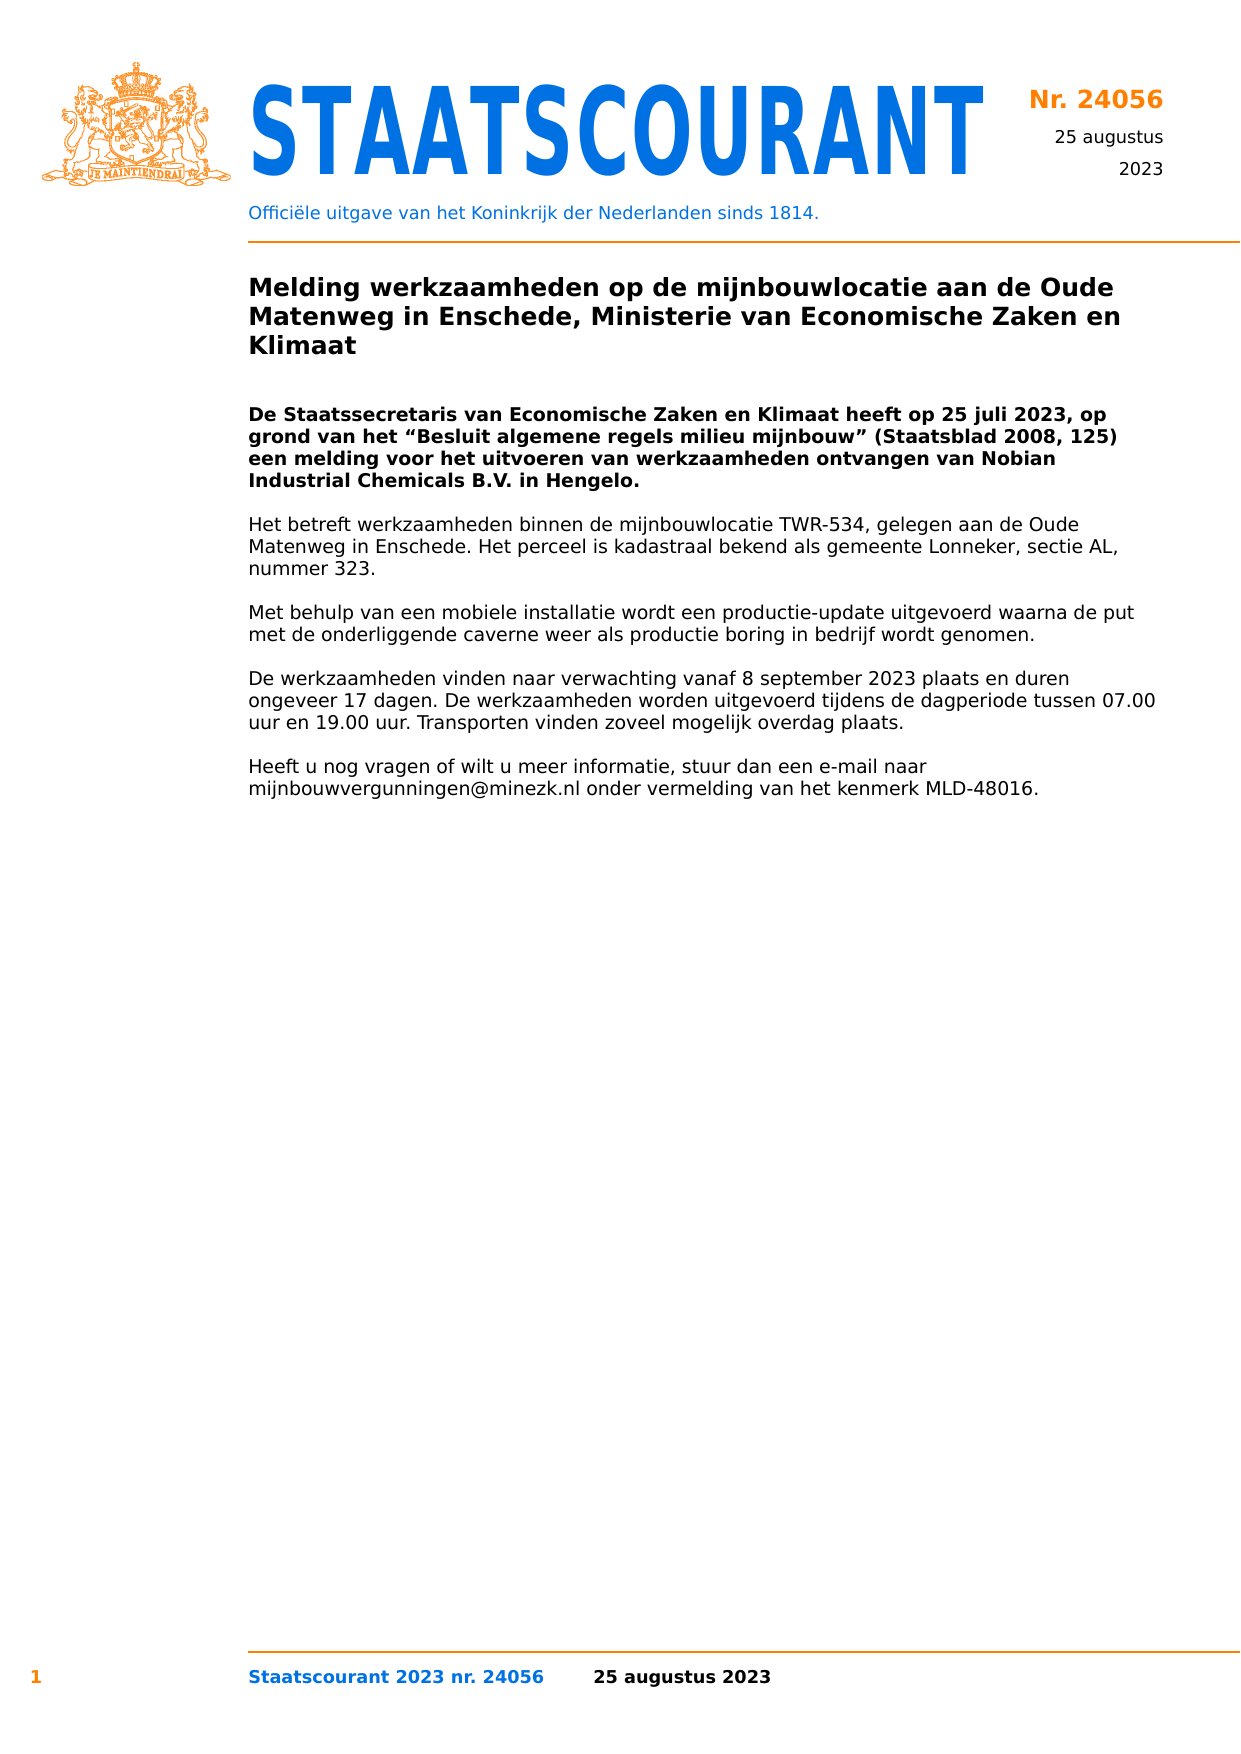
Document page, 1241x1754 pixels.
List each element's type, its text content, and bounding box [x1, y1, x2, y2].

table_cell Officiële uitgave van het Koninkrijk der Nederlanden sinds 1814. [248, 203, 1240, 241]
table_cell 2023 [998, 153, 1240, 203]
text Heeft u nog vragen of wilt u meer informatie, stuur dan een e-mail naar mijnbouwvergunningen@minezk.nl onder vermelding van het kenmerk MLD-48016. [248, 756, 1163, 799]
text De Staatssecretaris van Economische Zaken en Klimaat heeft op 25 juli 2023, op grond van het “Besluit algemene regels milieu mijnbouw” (Staatsblad 2008, 125) een melding voor het uitvoeren van werkzaamheden ontvangen van Nobian Industrial Chemicals B.V. in Hengelo. [248, 404, 1163, 492]
text Met behulp van een mobiele installatie wordt een productie-update uitgevoerd waarna de put met de onderliggende caverne weer als productie boring in bedrijf wordt genomen. [248, 602, 1163, 646]
table_header Nr. 24056 [998, 62, 1240, 121]
table_header [25, 62, 248, 241]
text Het betreft werkzaamheden binnen de mijnbouwlocatie TWR-534, gelegen aan de Oude Matenweg in Enschede. Het perceel is kadastraal bekend als gemeente Lonneker, sectie AL, nummer 323. [248, 514, 1163, 580]
table_header STAATSCOURANT [248, 62, 998, 203]
table_cell 25 augustus [998, 121, 1240, 153]
text De werkzaamheden vinden naar verwachting vanaf 8 september 2023 plaats en duren ongeveer 17 dagen. De werkzaamheden worden uitgevoerd tijdens de dagperiode tussen 07.00 uur en 19.00 uur. Transporten vinden zoveel mogelijk overdag plaats. [248, 668, 1163, 734]
picture [41, 62, 231, 186]
subtitle Melding werkzaamheden op de mijnbouwlocatie aan de Oude Matenweg in Enschede, Ministerie van Economische Zaken en Klimaat [248, 273, 1163, 361]
